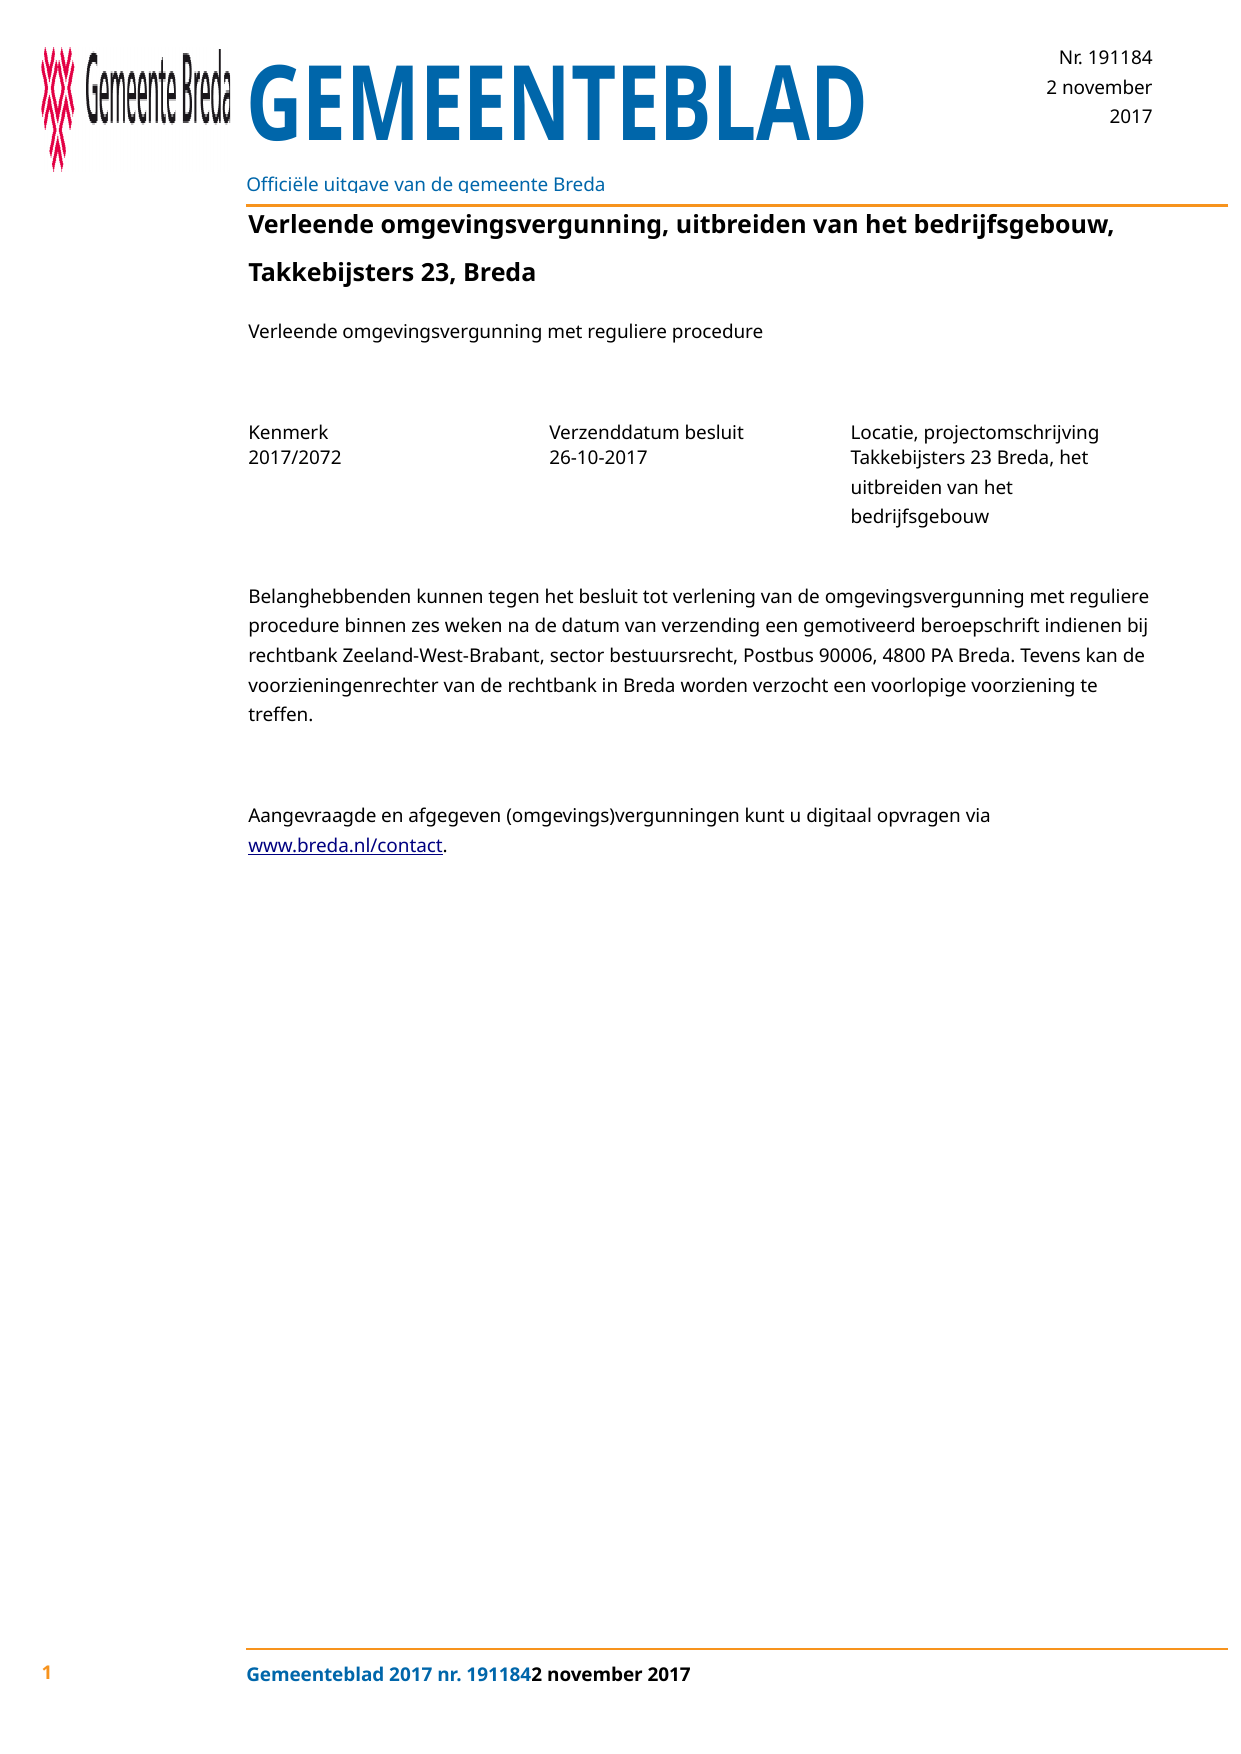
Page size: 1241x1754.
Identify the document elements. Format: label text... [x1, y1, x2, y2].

table_cell 26-10-2017 [549, 445, 850, 529]
text Verleende omgevingsvergunning met reguliere procedure [248, 318, 1152, 344]
table_header Verzenddatum besluit [549, 419, 850, 444]
table_cell Takkebijsters 23 Breda, het uitbreiden van het bedrijfsgebouw [850, 445, 1152, 529]
text Verleende omgevingsvergunning, uitbreiden van het bedrijfsgebouw, Takkebijsters 23, Breda [248, 207, 1152, 288]
text Aangevraagde en afgegeven (omgevings)vergunningen kunt u digitaal opvragen via www.breda.nl/contact. [248, 802, 1152, 858]
table_cell 2017/2072 [248, 445, 549, 529]
picture [41, 47, 231, 172]
table_header Locatie, projectomschrijving [850, 419, 1152, 444]
text Belanghebbenden kunnen tegen het besluit tot verlening van de omgevingsvergunning met reguliere procedure binnen zes weken na de datum van verzending een gemotiveerd beroepschrift indienen bij rechtbank Zeeland-West-Brabant, sector bestuursrecht, Postbus 90006, 4800 PA Breda. Tevens kan de voorzieningenrechter van de rechtbank in Breda worden verzocht een voorlopige voorziening te treffen. [248, 583, 1152, 727]
table_header Kenmerk [248, 419, 549, 444]
